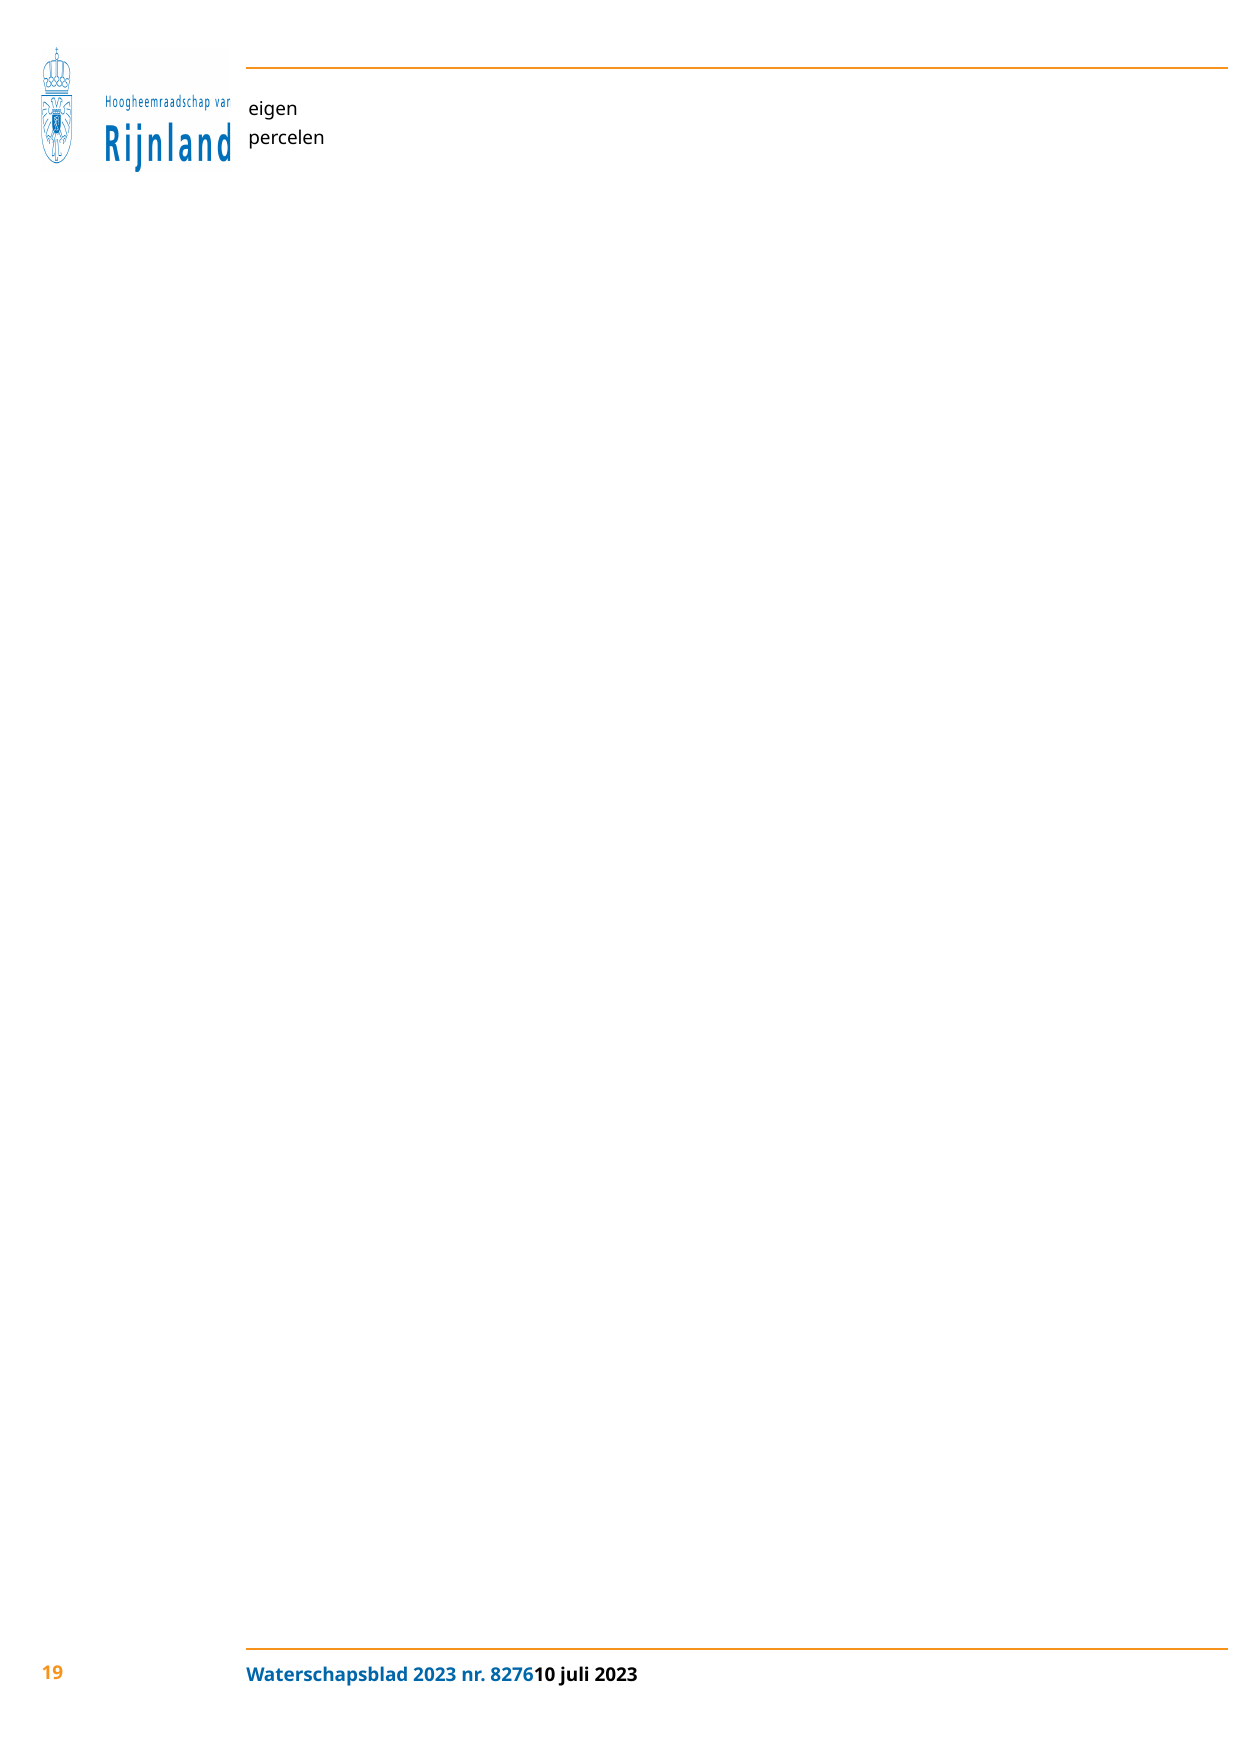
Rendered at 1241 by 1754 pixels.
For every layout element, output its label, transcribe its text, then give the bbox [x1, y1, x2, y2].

table_cell [894, 95, 1022, 150]
table_cell [635, 95, 764, 150]
table_cell [506, 95, 635, 150]
picture [41, 47, 231, 172]
table_cell [1023, 95, 1152, 150]
table_cell eigen percelen [248, 95, 377, 150]
table_cell [377, 95, 506, 150]
table_cell [764, 95, 893, 150]
